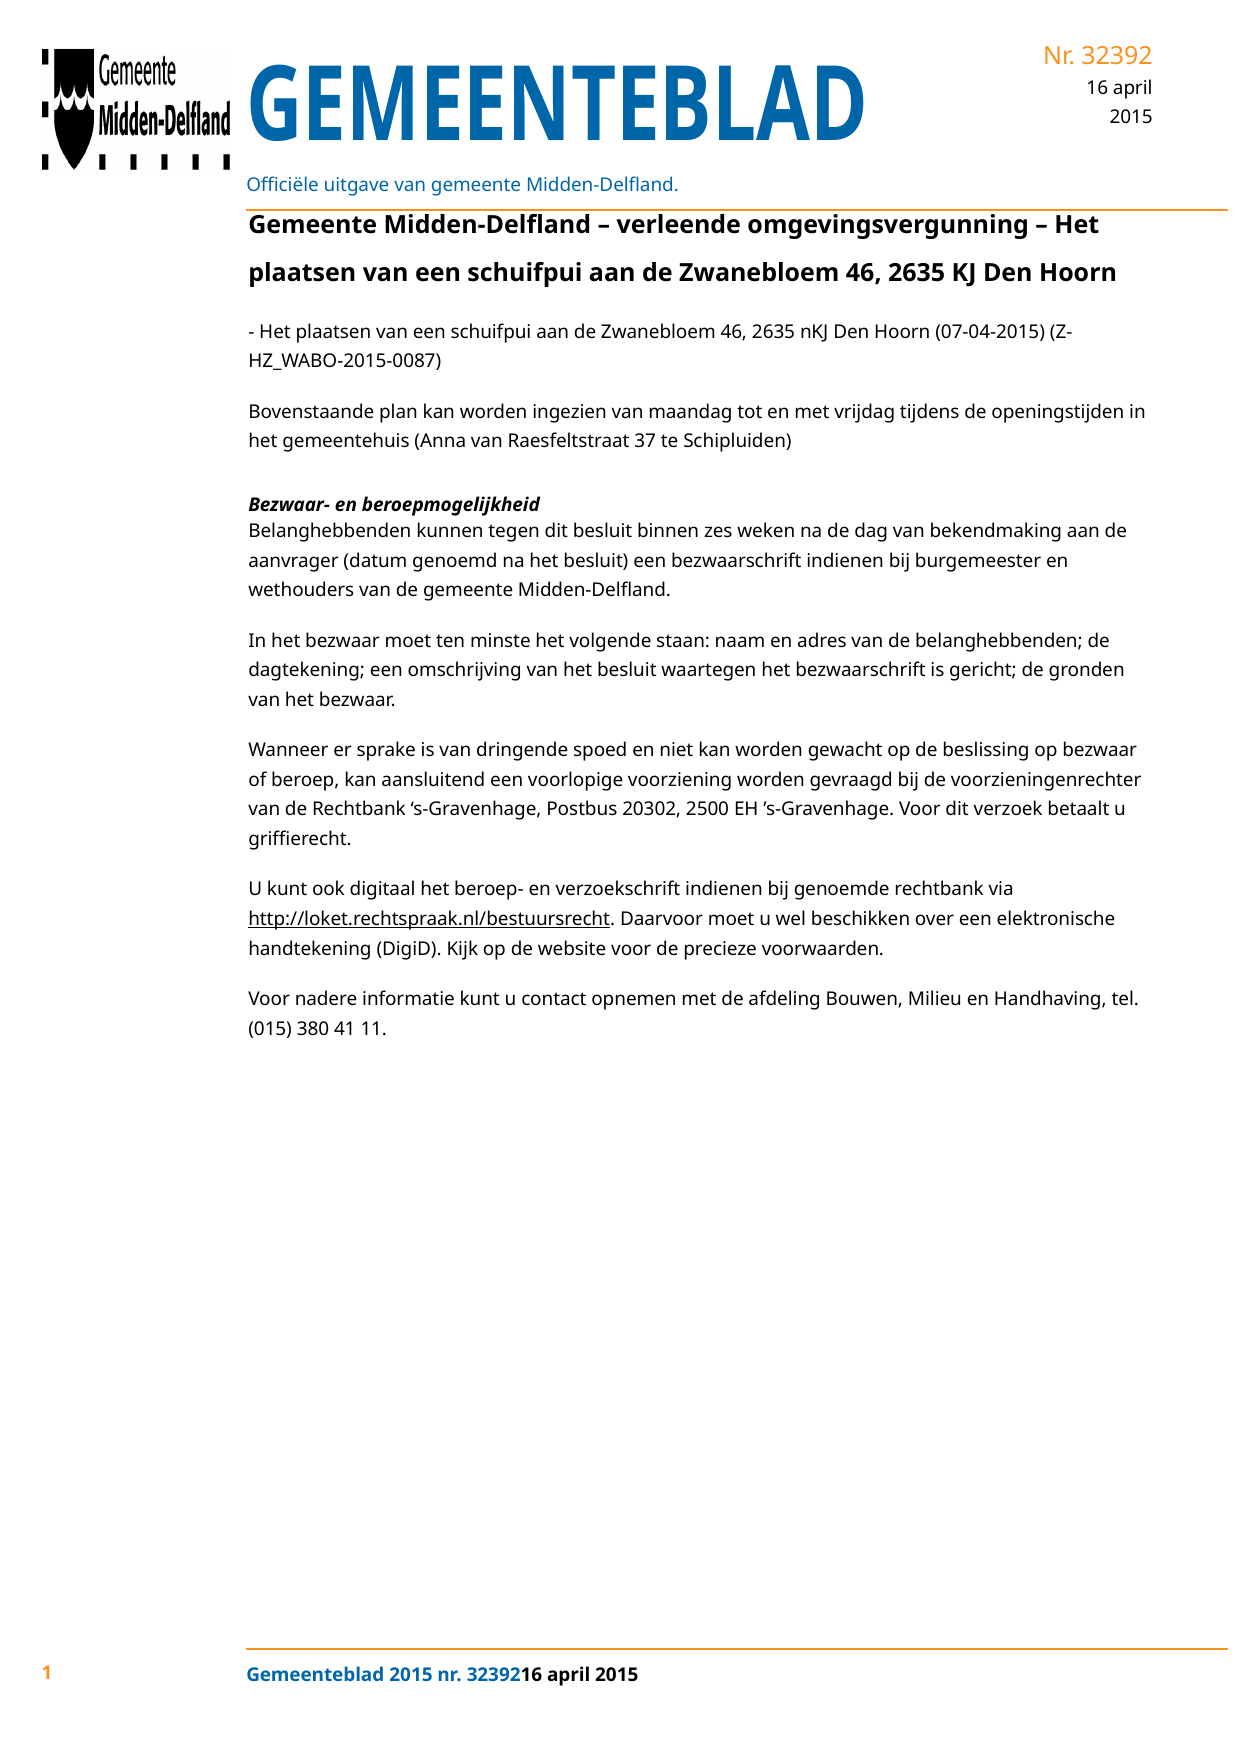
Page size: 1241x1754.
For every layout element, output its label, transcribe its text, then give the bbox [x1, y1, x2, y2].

text U kunt ook digitaal het beroep- en verzoekschrift indienen bij genoemde rechtbank via http://loket.rechtspraak.nl/bestuursrecht. Daarvoor moet u wel beschikken over een elektronische handtekening (DigiD). Kijk op de website voor de precieze voorwaarden. [248, 876, 1152, 960]
text Belanghebbenden kunnen tegen dit besluit binnen zes weken na de dag van bekendmaking aan de aanvrager (datum genoemd na het besluit) een bezwaarschrift indienen bij burgemeester en wethouders van de gemeente Midden-Delfland. [248, 517, 1152, 602]
text In het bezwaar moet ten minste het volgende staan: naam en adres van de belanghebbenden; de dagtekening; een omschrijving van het besluit waartegen het bezwaarschrift is gericht; de gronden van het bezwaar. [248, 627, 1152, 712]
text Gemeente Midden-Delfland – verleende omgevingsvergunning – Het plaatsen van een schuifpui aan de Zwanebloem 46, 2635 KJ Den Hoorn [248, 211, 1152, 288]
text Wanneer er sprake is van dringende spoed en niet kan worden gewacht op de beslissing op bezwaar of beroep, kan aansluitend een voorlopige voorziening worden gevraagd bij de voorzieningenrechter van de Rechtbank ‘s-Gravenhage, Postbus 20302, 2500 EH ’s-Gravenhage. Voor dit verzoek betaalt u griffierecht. [248, 736, 1152, 851]
text - Het plaatsen van een schuifpui aan de Zwanebloem 46, 2635 nKJ Den Hoorn (07-04-2015) (Z-HZ_WABO-2015-0087) [248, 318, 1152, 373]
text Bezwaar- en beroepmogelijkheid [248, 491, 1152, 517]
text Voor nadere informatie kunt u contact opnemen met de afdeling Bouwen, Milieu en Handhaving, tel. (015) 380 41 11. [248, 985, 1152, 1040]
text Bovenstaande plan kan worden ingezien van maandag tot en met vrijdag tijdens de openingstijden in het gemeentehuis (Anna van Raesfeltstraat 37 te Schipluiden) [248, 398, 1152, 453]
picture [41, 47, 231, 172]
